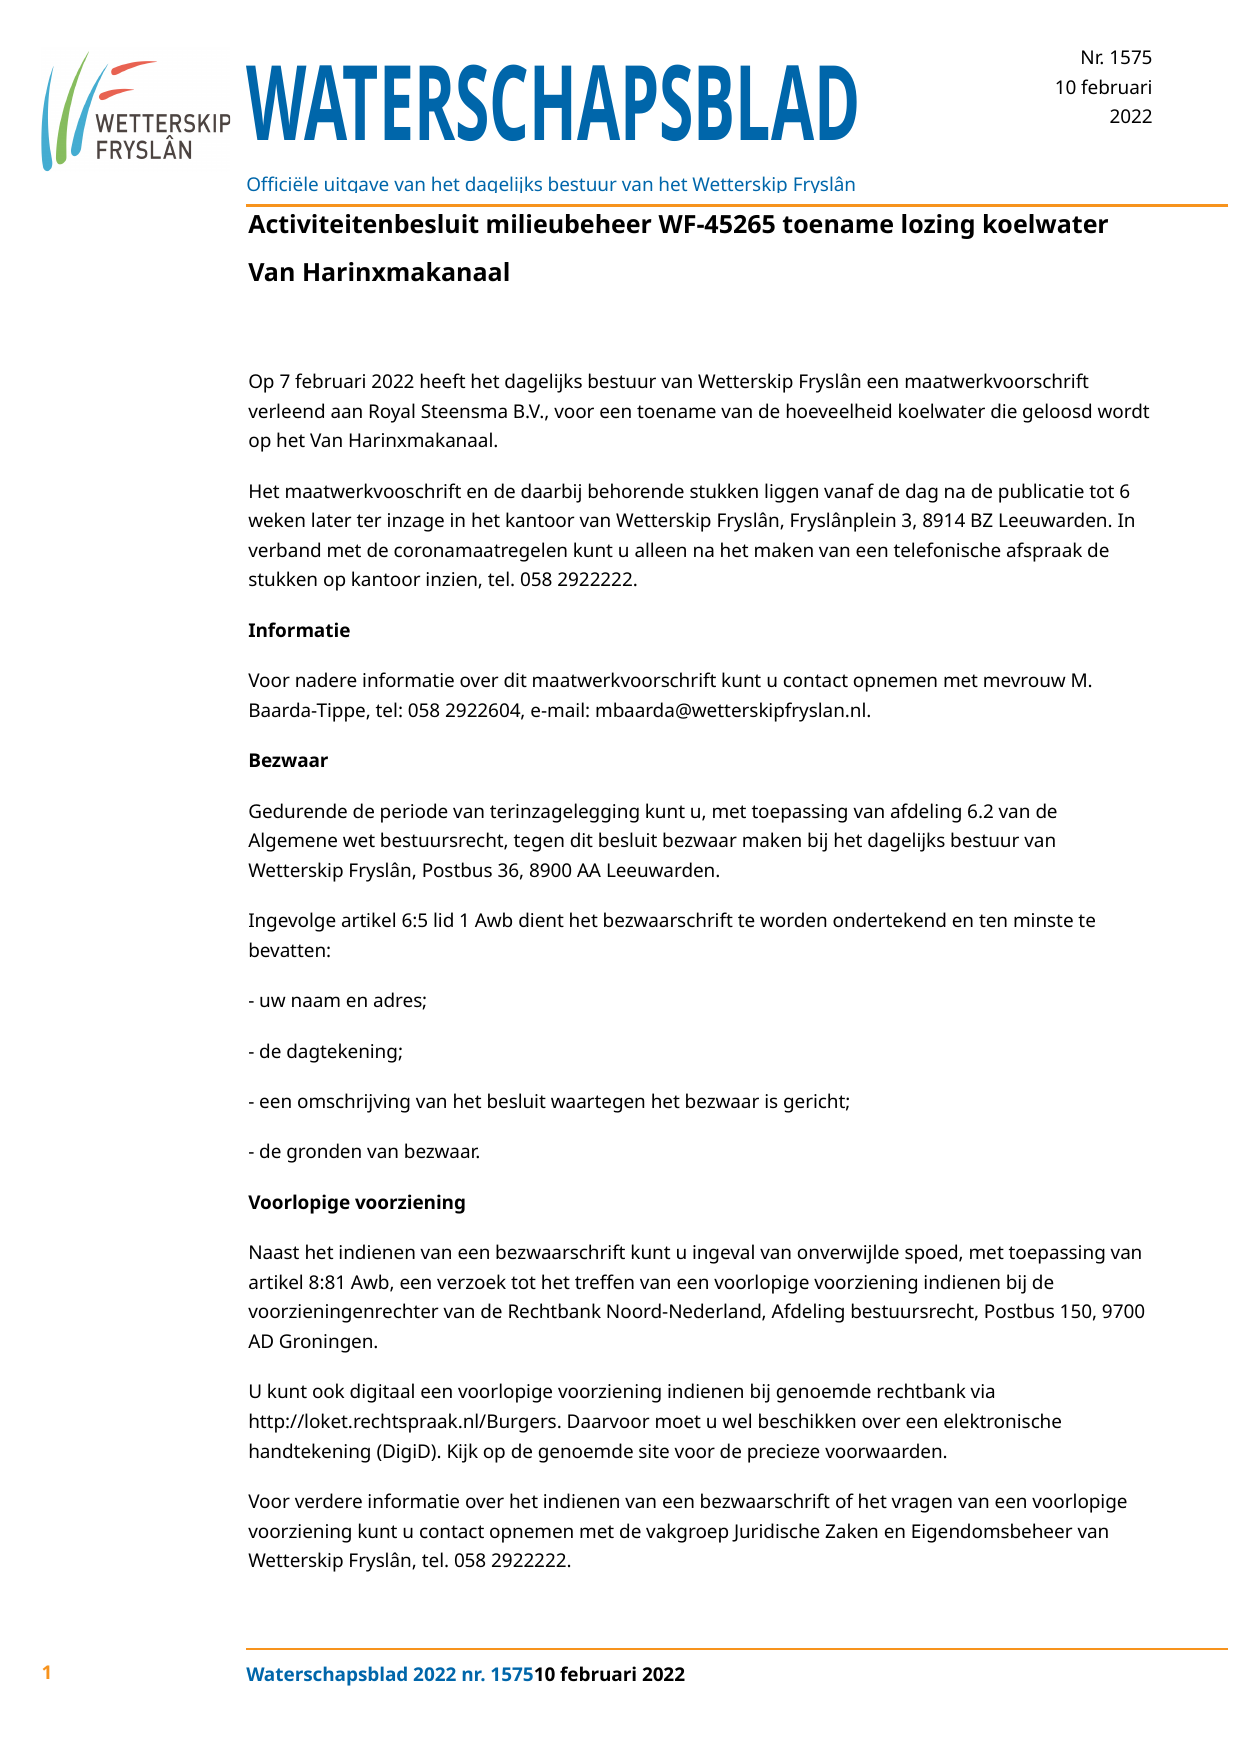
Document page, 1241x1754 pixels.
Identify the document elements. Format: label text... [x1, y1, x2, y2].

text Voorlopige voorziening [248, 1189, 1152, 1215]
text Op 7 februari 2022 heeft het dagelijks bestuur van Wetterskip Fryslân een maatwerkvoorschrift verleend aan Royal Steensma B.V., voor een toename van de hoeveelheid koelwater die geloosd wordt op het Van Harinxmakanaal. [248, 368, 1152, 453]
text - de gronden van bezwaar. [248, 1139, 1152, 1164]
text Bezwaar [248, 747, 1152, 773]
text Informatie [248, 617, 1152, 643]
text Activiteitenbesluit milieubeheer WF-45265 toename lozing koelwater Van Harinxmakanaal [248, 207, 1152, 288]
text - een omschrijving van het besluit waartegen het bezwaar is gericht; [248, 1088, 1152, 1114]
text Ingevolge artikel 6:5 lid 1 Awb dient het bezwaarschrift te worden ondertekend en ten minste te bevatten: [248, 907, 1152, 963]
text Voor verdere informatie over het indienen van een bezwaarschrift of het vragen van een voorlopige voorziening kunt u contact opnemen met de vakgroep Juridische Zaken en Eigendomsbeheer van Wetterskip Fryslân, tel. 058 2922222. [248, 1488, 1152, 1573]
text U kunt ook digitaal een voorlopige voorziening indienen bij genoemde rechtbank via http://loket.rechtspraak.nl/Burgers. Daarvoor moet u wel beschikken over een elektronische handtekening (DigiD). Kijk op de genoemde site voor de precieze voorwaarden. [248, 1379, 1152, 1464]
text Het maatwerkvooschrift en de daarbij behorende stukken liggen vanaf de dag na de publicatie tot 6 weken later ter inzage in het kantoor van Wetterskip Fryslân, Fryslânplein 3, 8914 BZ Leeuwarden. In verband met de coronamaatregelen kunt u alleen na het maken van een telefonische afspraak de stukken op kantoor inzien, tel. 058 2922222. [248, 478, 1152, 592]
text Voor nadere informatie over dit maatwerkvoorschrift kunt u contact opnemen met mevrouw M. Baarda-Tippe, tel: 058 2922604, e-mail: mbaarda@wetterskipfryslan.nl. [248, 667, 1152, 723]
text - uw naam en adres; [248, 987, 1152, 1013]
text Naast het indienen van een bezwaarschrift kunt u ingeval van onverwijlde spoed, met toepassing van artikel 8:81 Awb, een verzoek tot het treffen van een voorlopige voorziening indienen bij de voorzieningenrechter van de Rechtbank Noord-Nederland, Afdeling bestuursrecht, Postbus 150, 9700 AD Groningen. [248, 1239, 1152, 1354]
text - de dagtekening; [248, 1038, 1152, 1064]
picture [41, 47, 231, 172]
text Gedurende de periode van terinzagelegging kunt u, met toepassing van afdeling 6.2 van de Algemene wet bestuursrecht, tegen dit besluit bezwaar maken bij het dagelijks bestuur van Wetterskip Fryslân, Postbus 36, 8900 AA Leeuwarden. [248, 798, 1152, 883]
